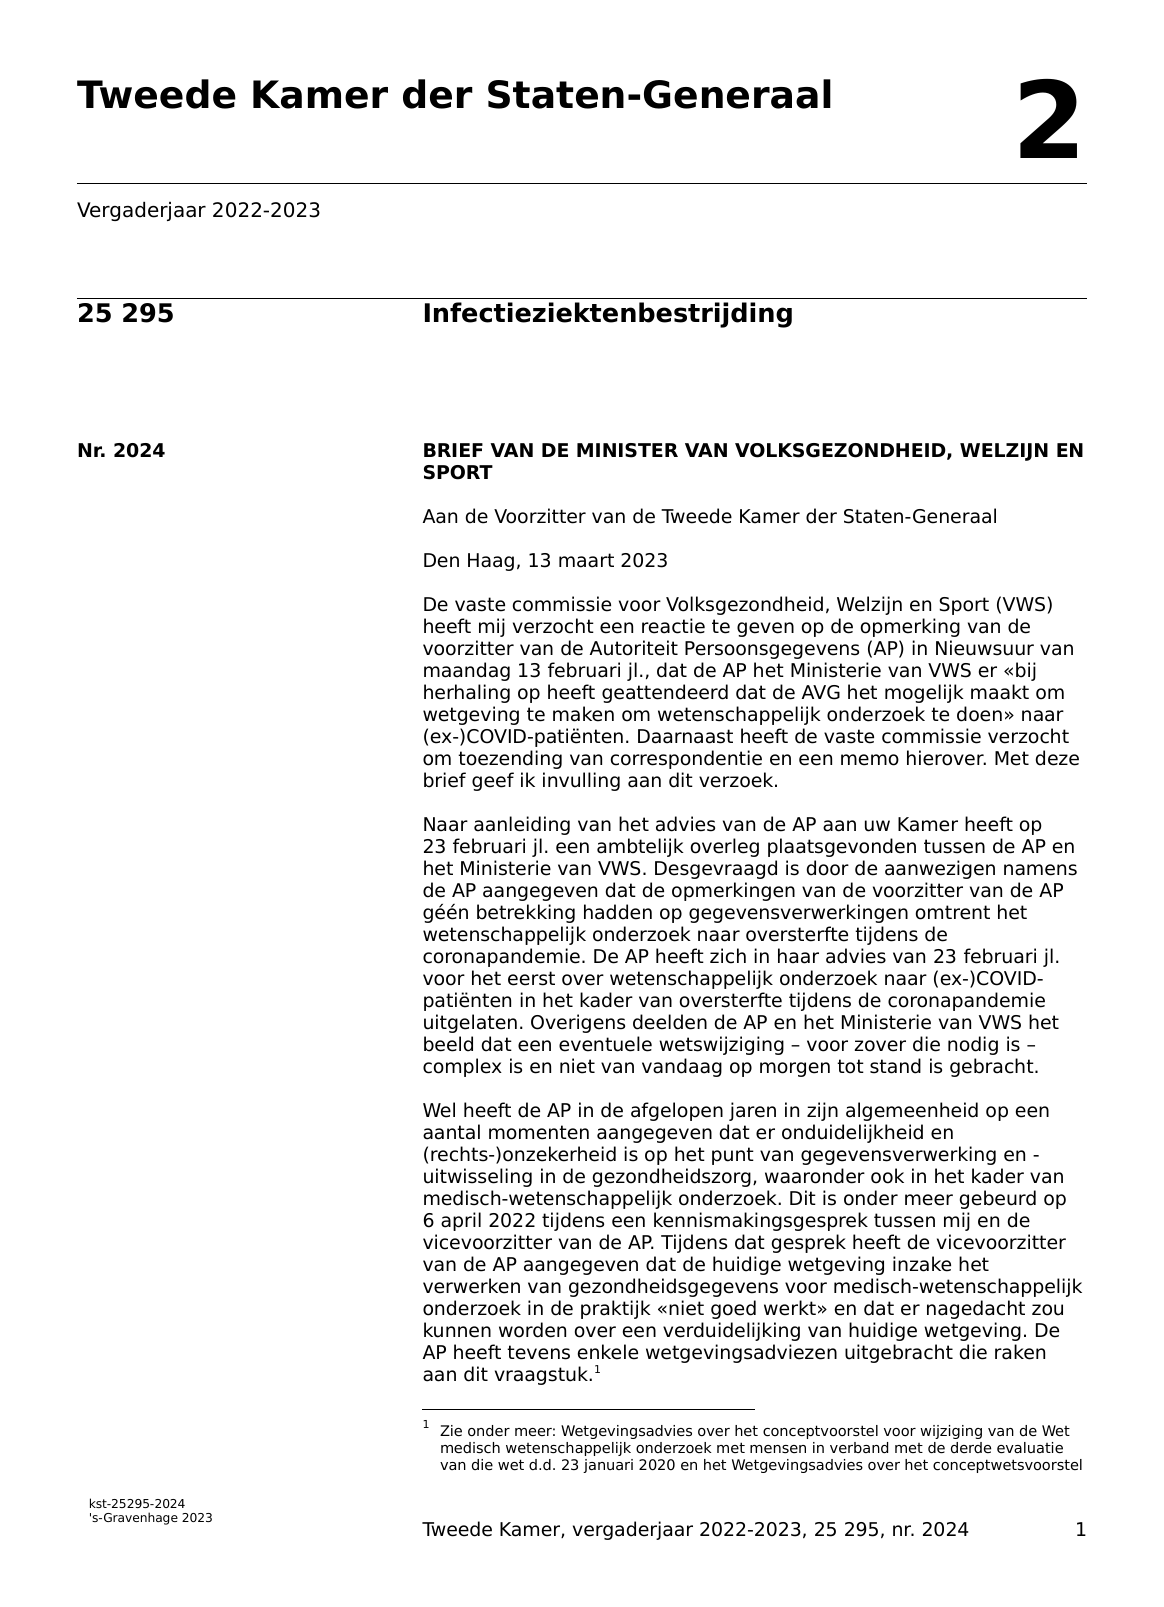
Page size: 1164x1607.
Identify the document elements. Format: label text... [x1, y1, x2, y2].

text kst-25295-2024 [88, 1497, 323, 1511]
text Zie onder meer: Wetgevingsadvies over het conceptvoorstel voor wijziging van de Wet medisch wetenschappelijk onderzoek met mensen in verband met de derde evaluatie van die wet d.d. 23 januari 2020 en het Wetgevingsadvies over het conceptwetsvoorstel [422, 1418, 1087, 1474]
text Naar aanleiding van het advies van de AP aan uw Kamer heeft op 23 februari jl. een ambtelijk overleg plaatsgevonden tussen de AP en het Ministerie van VWS. Desgevraagd is door de aanwezigen namens de AP aangegeven dat de opmerkingen van de voorzitter van de AP géén betrekking hadden op gegevensverwerkingen omtrent het wetenschappelijk onderzoek naar oversterfte tijdens de coronapandemie. De AP heeft zich in haar advies van 23 februari jl. voor het eerst over wetenschappelijk onderzoek naar (ex-)COVID-patiënten in het kader van oversterfte tijdens de coronapandemie uitgelaten. Overigens deelden de AP en het Ministerie van VWS het beeld dat een eventuele wetswijziging – voor zover die nodig is – complex is en niet van vandaag op morgen tot stand is gebracht. [422, 814, 1087, 1078]
text Aan de Voorzitter van de Tweede Kamer der Staten-Generaal [422, 506, 1087, 528]
subtitle 25 295 Infectieziektenbestrijding [77, 299, 1087, 329]
text Wel heeft de AP in de afgelopen jaren in zijn algemeenheid op een aantal momenten aangegeven dat er onduidelijkheid en (rechts-)onzekerheid is op het punt van gegevensverwerking en -uitwisseling in de gezondheidszorg, waaronder ook in het kader van medisch-wetenschappelijk onderzoek. Dit is onder meer gebeurd op 6 april 2022 tijdens een kennismakingsgesprek tussen mij en de vicevoorzitter van de AP. Tijdens dat gesprek heeft de vicevoorzitter van de AP aangegeven dat de huidige wetgeving inzake het verwerken van gezondheidsgegevens voor medisch-wetenschappelijk onderzoek in de praktijk «niet goed werkt» en dat er nagedacht zou kunnen worden over een verduidelijking van huidige wetgeving. De AP heeft tevens enkele wetgevingsadviezen uitgebracht die raken aan dit vraagstuk. [422, 1100, 1087, 1386]
text 's-Gravenhage 2023 [88, 1511, 323, 1525]
text Den Haag, 13 maart 2023 [422, 550, 1087, 572]
table_header Tweede Kamer der Staten-Generaal [77, 59, 886, 183]
table_cell Vergaderjaar 2022-2023 [77, 184, 1087, 298]
table_header 2 [886, 59, 1087, 183]
text De vaste commissie voor Volksgezondheid, Welzijn en Sport (VWS) heeft mij verzocht een reactie te geven op de opmerking van de voorzitter van de Autoriteit Persoonsgegevens (AP) in Nieuwsuur van maandag 13 februari jl., dat de AP het Ministerie van VWS er «bij herhaling op heeft geattendeerd dat de AVG het mogelijk maakt om wetgeving te maken om wetenschappelijk onderzoek te doen» naar (ex-)COVID-patiënten. Daarnaast heeft de vaste commissie verzocht om toezending van correspondentie en een memo hierover. Met deze brief geef ik invulling aan dit verzoek. [422, 594, 1087, 792]
subtitle Nr. 2024 BRIEF VAN DE MINISTER VAN VOLKSGEZONDHEID, WELZIJN EN SPORT [77, 440, 1087, 484]
